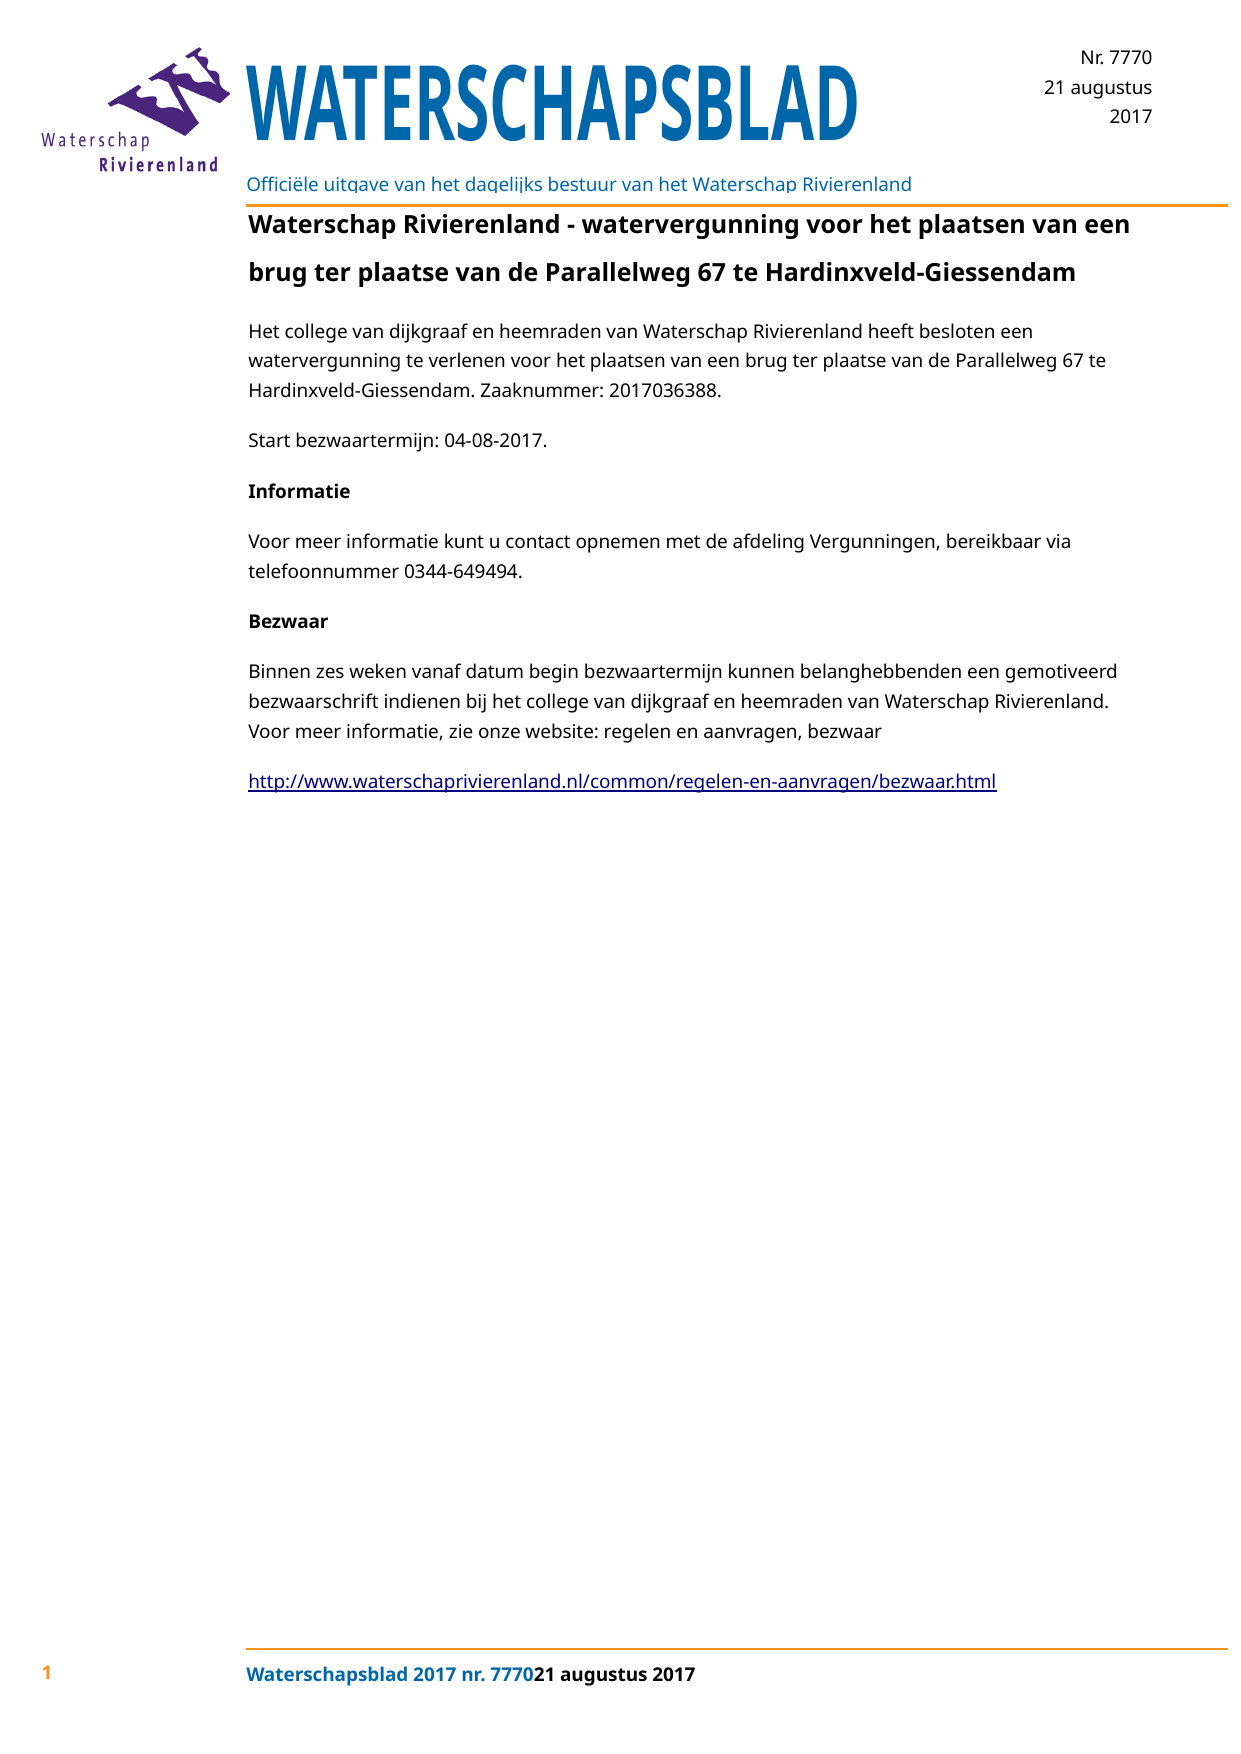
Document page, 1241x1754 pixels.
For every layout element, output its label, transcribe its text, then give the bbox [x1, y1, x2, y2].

text Binnen zes weken vanaf datum begin bezwaartermijn kunnen belanghebbenden een gemotiveerd bezwaarschrift indienen bij het college van dijkgraaf en heemraden van Waterschap Rivierenland. Voor meer informatie, zie onze website: regelen en aanvragen, bezwaar [248, 659, 1152, 744]
picture [41, 47, 231, 172]
text Waterschap Rivierenland - watervergunning voor het plaatsen van een brug ter plaatse van de Parallelweg 67 te Hardinxveld-Giessendam [248, 207, 1152, 288]
text Voor meer informatie kunt u contact opnemen met de afdeling Vergunningen, bereikbaar via telefoonnummer 0344-649494. [248, 528, 1152, 584]
text Het college van dijkgraaf en heemraden van Waterschap Rivierenland heeft besloten een watervergunning te verlenen voor het plaatsen van een brug ter plaatse van de Parallelweg 67 te Hardinxveld-Giessendam. Zaaknummer: 2017036388. [248, 318, 1152, 403]
text Informatie [248, 478, 1152, 504]
text Bezwaar [248, 608, 1152, 634]
text http://www.waterschaprivierenland.nl/common/regelen-en-aanvragen/bezwaar.html [248, 768, 1152, 794]
text Start bezwaartermijn: 04-08-2017. [248, 427, 1152, 453]
